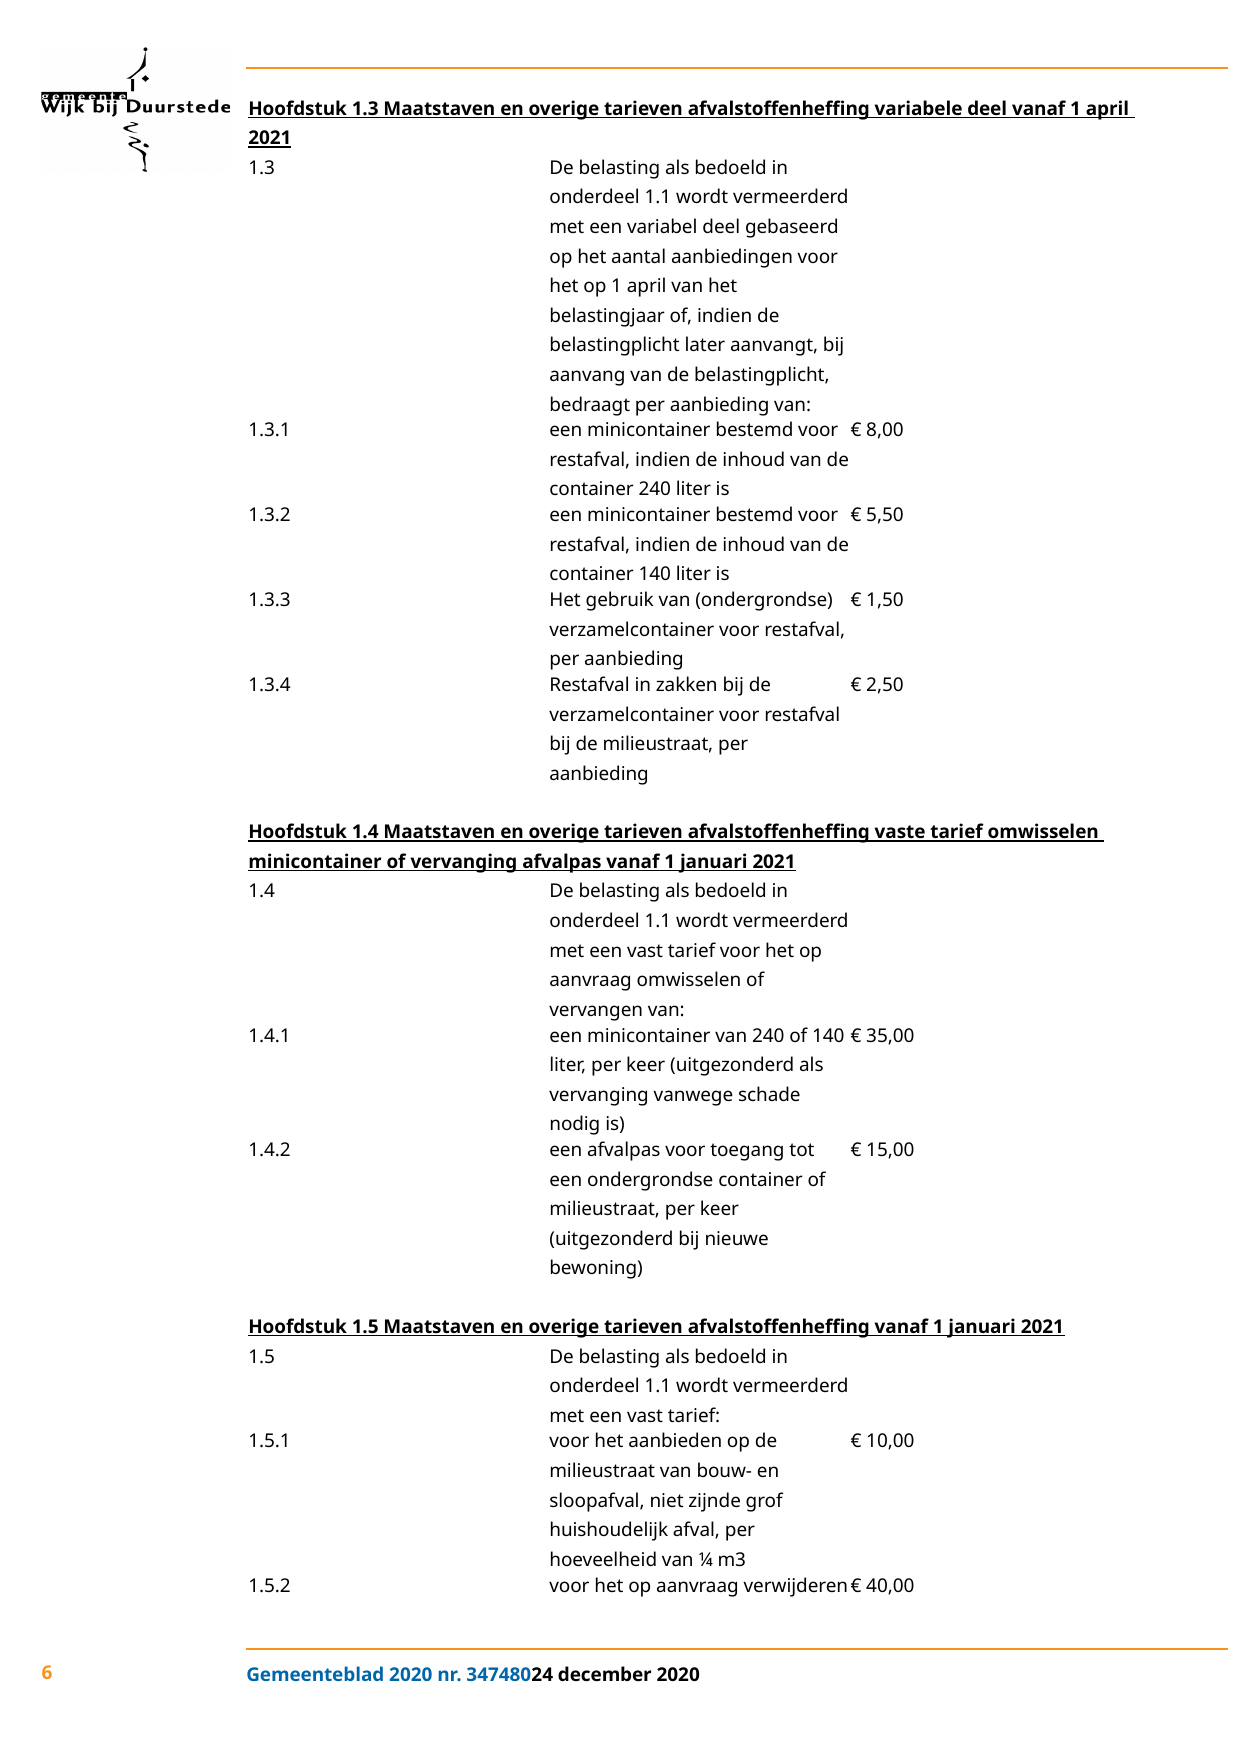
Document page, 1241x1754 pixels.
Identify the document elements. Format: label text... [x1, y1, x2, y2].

table_cell 1.5.1 [248, 1428, 549, 1572]
table_header 1.5 [248, 1343, 549, 1428]
text Hoofdstuk 1.5 Maatstaven en overige tarieven afvalstoffenheffing vanaf 1 januari 2021 [248, 1313, 1152, 1339]
table_cell € 40,00 [850, 1572, 1152, 1597]
table_cell 1.5.2 [248, 1572, 549, 1597]
table_cell Restafval in zakken bij de verzamelcontainer voor restafval bij de milieustraat, per aanbieding [549, 671, 850, 786]
table_cell € 1,50 [850, 586, 1152, 671]
table_cell voor het op aanvraag verwijderen [549, 1572, 850, 1597]
text Hoofdstuk 1.4 Maatstaven en overige tarieven afvalstoffenheffing vaste tarief omwisselen minicontainer of vervanging afvalpas vanaf 1 januari 2021 [248, 818, 1152, 874]
table_cell een minicontainer bestemd voor restafval, indien de inhoud van de container 240 liter is [549, 416, 850, 501]
picture [41, 47, 231, 172]
table_cell € 10,00 [850, 1428, 1152, 1572]
table_cell € 15,00 [850, 1136, 1152, 1280]
table_cell een afvalpas voor toegang tot een ondergrondse container of milieustraat, per keer (uitgezonderd bij nieuwe bewoning) [549, 1136, 850, 1280]
table_header De belasting als bedoeld in onderdeel 1.1 wordt vermeerderd met een vast tarief voor het op aanvraag omwisselen of vervangen van: [549, 878, 850, 1022]
table_cell 1.4.1 [248, 1022, 549, 1136]
table_header 1.3 [248, 154, 549, 416]
table_header De belasting als bedoeld in onderdeel 1.1 wordt vermeerderd met een variabel deel gebaseerd op het aantal aanbiedingen voor het op 1 april van het belastingjaar of, indien de belastingplicht later aanvangt, bij aanvang van de belastingplicht, bedraagt per aanbieding van: [549, 154, 850, 416]
table_cell € 5,50 [850, 501, 1152, 586]
table_cell 1.3.4 [248, 671, 549, 786]
table_cell voor het aanbieden op de milieustraat van bouw- en sloopafval, niet zijnde grof huishoudelijk afval, per hoeveelheid van ¼ m3 [549, 1428, 850, 1572]
table_cell € 2,50 [850, 671, 1152, 786]
table_cell 1.3.2 [248, 501, 549, 586]
table_cell een minicontainer bestemd voor restafval, indien de inhoud van de container 140 liter is [549, 501, 850, 586]
table_cell € 8,00 [850, 416, 1152, 501]
table_header De belasting als bedoeld in onderdeel 1.1 wordt vermeerderd met een vast tarief: [549, 1343, 850, 1428]
text Hoofdstuk 1.3 Maatstaven en overige tarieven afvalstoffenheffing variabele deel vanaf 1 april 2021 [248, 95, 1152, 150]
table_cell 1.3.1 [248, 416, 549, 501]
table_cell 1.4.2 [248, 1136, 549, 1280]
table_cell € 35,00 [850, 1022, 1152, 1136]
table_header 1.4 [248, 878, 549, 1022]
table_cell 1.3.3 [248, 586, 549, 671]
table_header [850, 1343, 1152, 1428]
table_cell Het gebruik van (ondergrondse) verzamelcontainer voor restafval, per aanbieding [549, 586, 850, 671]
table_cell een minicontainer van 240 of 140 liter, per keer (uitgezonderd als vervanging vanwege schade nodig is) [549, 1022, 850, 1136]
table_header [850, 154, 1152, 416]
table_header [850, 878, 1152, 1022]
